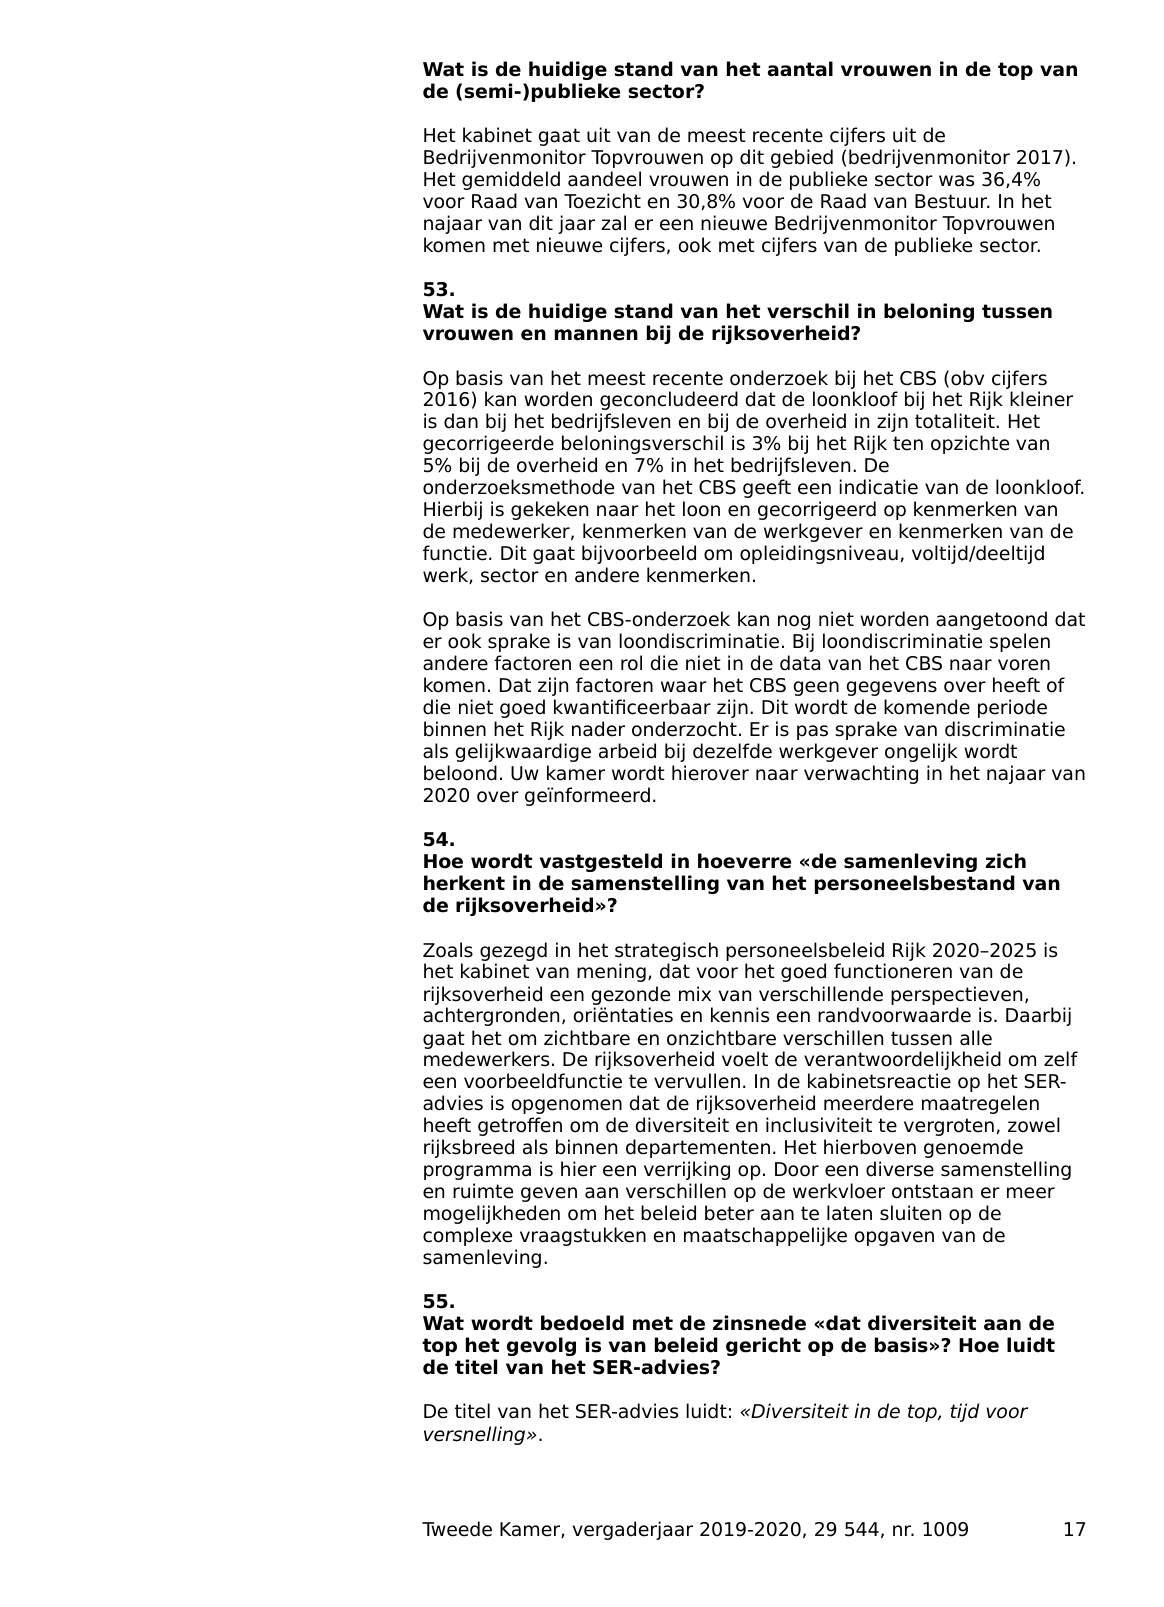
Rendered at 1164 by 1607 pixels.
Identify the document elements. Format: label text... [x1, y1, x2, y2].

text Wat wordt bedoeld met de zinsnede «dat diversiteit aan de top het gevolg is van beleid gericht op de basis»? Hoe luidt de titel van het SER-advies? [422, 1313, 1087, 1379]
text 55. [422, 1291, 1087, 1313]
text Op basis van het CBS-onderzoek kan nog niet worden aangetoond dat er ook sprake is van loondiscriminatie. Bij loondiscriminatie spelen andere factoren een rol die niet in de data van het CBS naar voren komen. Dat zijn factoren waar het CBS geen gegevens over heeft of die niet goed kwantificeerbaar zijn. Dit wordt de komende periode binnen het Rijk nader onderzocht. Er is pas sprake van discriminatie als gelijkwaardige arbeid bij dezelfde werkgever ongelijk wordt beloond. Uw kamer wordt hierover naar verwachting in het najaar van 2020 over geïnformeerd. [422, 609, 1087, 807]
text Op basis van het meest recente onderzoek bij het CBS (obv cijfers 2016) kan worden geconcludeerd dat de loonkloof bij het Rijk kleiner is dan bij het bedrijfsleven en bij de overheid in zijn totaliteit. Het gecorrigeerde beloningsverschil is 3% bij het Rijk ten opzichte van 5% bij de overheid en 7% in het bedrijfsleven. De onderzoeksmethode van het CBS geeft een indicatie van de loonkloof. Hierbij is gekeken naar het loon en gecorrigeerd op kenmerken van de medewerker, kenmerken van de werkgever en kenmerken van de functie. Dit gaat bijvoorbeeld om opleidingsniveau, voltijd/deeltijd werk, sector en andere kenmerken. [422, 367, 1087, 587]
text 53. [422, 279, 1087, 301]
text Hoe wordt vastgesteld in hoeverre «de samenleving zich herkent in de samenstelling van het personeelsbestand van de rijksoverheid»? [422, 851, 1087, 917]
text 54. [422, 829, 1087, 851]
text Het kabinet gaat uit van de meest recente cijfers uit de Bedrijvenmonitor Topvrouwen op dit gebied (bedrijvenmonitor 2017). Het gemiddeld aandeel vrouwen in de publieke sector was 36,4% voor Raad van Toezicht en 30,8% voor de Raad van Bestuur. In het najaar van dit jaar zal er een nieuwe Bedrijvenmonitor Topvrouwen komen met nieuwe cijfers, ook met cijfers van de publieke sector. [422, 125, 1087, 257]
text Zoals gezegd in het strategisch personeelsbeleid Rijk 2020–2025 is het kabinet van mening, dat voor het goed functioneren van de rijksoverheid een gezonde mix van verschillende perspectieven, achtergronden, oriëntaties en kennis een randvoorwaarde is. Daarbij gaat het om zichtbare en onzichtbare verschillen tussen alle medewerkers. De rijksoverheid voelt de verantwoordelijkheid om zelf een voorbeeldfunctie te vervullen. In de kabinetsreactie op het SER-advies is opgenomen dat de rijksoverheid meerdere maatregelen heeft getroffen om de diversiteit en inclusiviteit te vergroten, zowel rijksbreed als binnen departementen. Het hierboven genoemde programma is hier een verrijking op. Door een diverse samenstelling en ruimte geven aan verschillen op de werkvloer ontstaan er meer mogelijkheden om het beleid beter aan te laten sluiten op de complexe vraagstukken en maatschappelijke opgaven van de samenleving. [422, 939, 1087, 1269]
text Wat is de huidige stand van het verschil in beloning tussen vrouwen en mannen bij de rijksoverheid? [422, 301, 1087, 345]
text De titel van het SER-advies luidt: «Diversiteit in de top, tijd voor versnelling». [422, 1401, 1087, 1445]
text Wat is de huidige stand van het aantal vrouwen in de top van de (semi-)publieke sector? [422, 59, 1087, 103]
